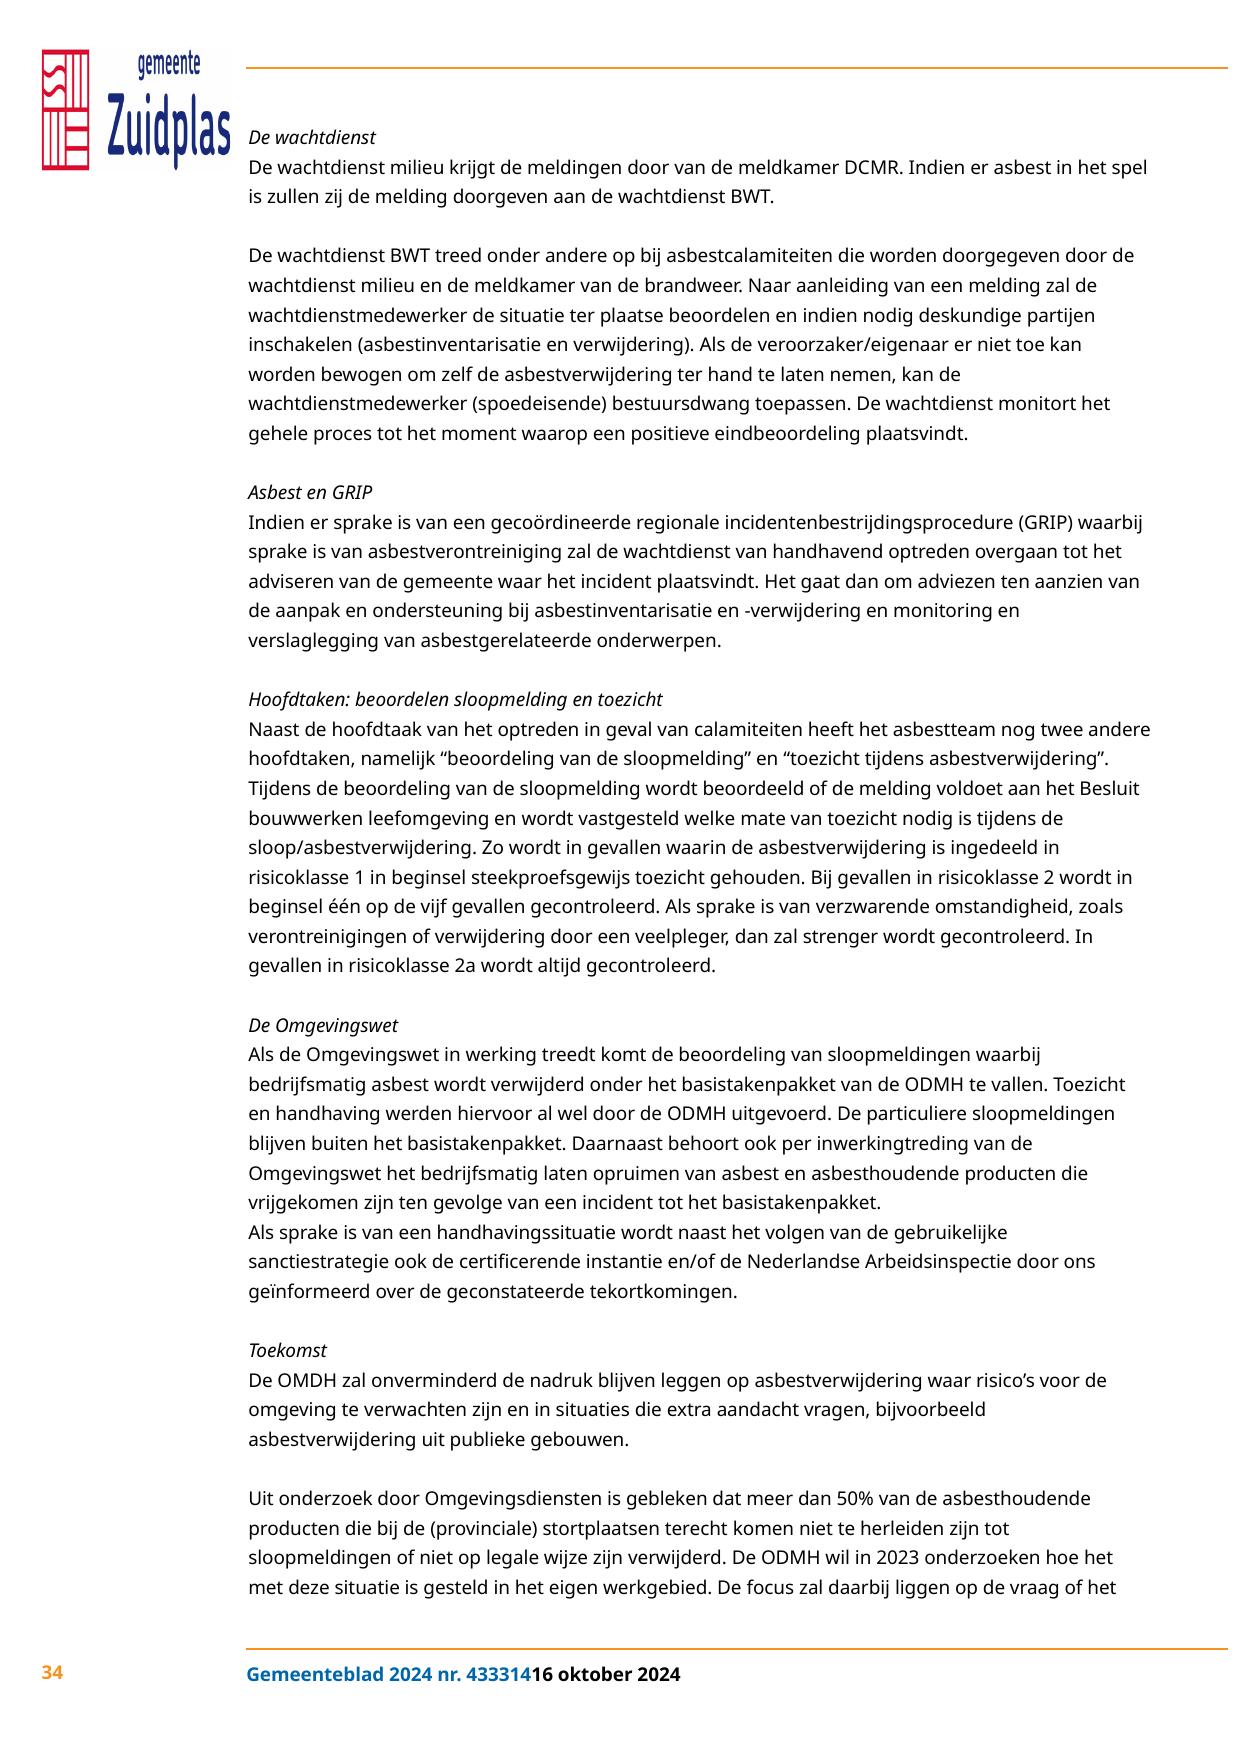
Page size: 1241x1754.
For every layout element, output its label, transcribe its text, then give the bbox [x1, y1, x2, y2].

text Naast de hoofdtaak van het optreden in geval van calamiteiten heeft het asbestteam nog twee andere hoofdtaken, namelijk “beoordeling van de sloopmelding” en “toezicht tijdens asbestverwijdering”. Tijdens de beoordeling van de sloopmelding wordt beoordeeld of de melding voldoet aan het Besluit bouwwerken leefomgeving en wordt vastgesteld welke mate van toezicht nodig is tijdens de sloop/asbestverwijdering. Zo wordt in gevallen waarin de asbestverwijdering is ingedeeld in risicoklasse 1 in beginsel steekproefsgewijs toezicht gehouden. Bij gevallen in risicoklasse 2 wordt in beginsel één op de vijf gevallen gecontroleerd. Als sprake is van verzwarende omstandigheid, zoals verontreinigingen of verwijdering door een veelpleger, dan zal strenger wordt gecontroleerd. In gevallen in risicoklasse 2a wordt altijd gecontroleerd. [248, 716, 1152, 978]
text Als sprake is van een handhavingssituatie wordt naast het volgen van de gebruikelijke sanctiestrategie ook de certificerende instantie en/of de Nederlandse Arbeidsinspectie door ons geïnformeerd over de geconstateerde tekortkomingen. [248, 1219, 1152, 1304]
picture [41, 47, 231, 172]
text Indien er sprake is van een gecoördineerde regionale incidentenbestrijdingsprocedure (GRIP) waarbij sprake is van asbestverontreiniging zal de wachtdienst van handhavend optreden overgaan tot het adviseren van de gemeente waar het incident plaatsvindt. Het gaat dan om adviezen ten aanzien van de aanpak en ondersteuning bij asbestinventarisatie en -verwijdering en monitoring en verslaglegging van asbestgerelateerde onderwerpen. [248, 509, 1152, 653]
text De OMDH zal onverminderd de nadruk blijven leggen op asbestverwijdering waar risico’s voor de omgeving te verwachten zijn en in situaties die extra aandacht vragen, bijvoorbeeld asbestverwijdering uit publieke gebouwen. [248, 1367, 1152, 1452]
text De wachtdienst milieu krijgt de meldingen door van de meldkamer DCMR. Indien er asbest in het spel is zullen zij de melding doorgeven aan de wachtdienst BWT. [248, 154, 1152, 209]
text Als de Omgevingswet in werking treedt komt de beoordeling van sloopmeldingen waarbij bedrijfsmatig asbest wordt verwijderd onder het basistakenpakket van de ODMH te vallen. Toezicht en handhaving werden hiervoor al wel door de ODMH uitgevoerd. De particuliere sloopmeldingen blijven buiten het basistakenpakket. Daarnaast behoort ook per inwerkingtreding van de Omgevingswet het bedrijfsmatig laten opruimen van asbest en asbesthoudende producten die vrijgekomen zijn ten gevolge van een incident tot het basistakenpakket. [248, 1041, 1152, 1215]
text Toekomst [248, 1337, 1152, 1363]
text De Omgevingswet [248, 1012, 1152, 1038]
text Uit onderzoek door Omgevingsdiensten is gebleken dat meer dan 50% van de asbesthoudende producten die bij de (provinciale) stortplaatsen terecht komen niet te herleiden zijn tot sloopmeldingen of niet op legale wijze zijn verwijderd. De ODMH wil in 2023 onderzoeken hoe het met deze situatie is gesteld in het eigen werkgebied. De focus zal daarbij liggen op de vraag of het [248, 1485, 1152, 1600]
text De wachtdienst BWT treed onder andere op bij asbestcalamiteiten die worden doorgegeven door de wachtdienst milieu en de meldkamer van de brandweer. Naar aanleiding van een melding zal de wachtdienstmedewerker de situatie ter plaatse beoordelen en indien nodig deskundige partijen inschakelen (asbestinventarisatie en verwijdering). Als de veroorzaker/eigenaar er niet toe kan worden bewogen om zelf de asbestverwijdering ter hand te laten nemen, kan de wachtdienstmedewerker (spoedeisende) bestuursdwang toepassen. De wachtdienst monitort het gehele proces tot het moment waarop een positieve eindbeoordeling plaatsvindt. [248, 243, 1152, 446]
text Hoofdtaken: beoordelen sloopmelding en toezicht [248, 686, 1152, 712]
text De wachtdienst [248, 124, 1152, 150]
text Asbest en GRIP [248, 479, 1152, 505]
